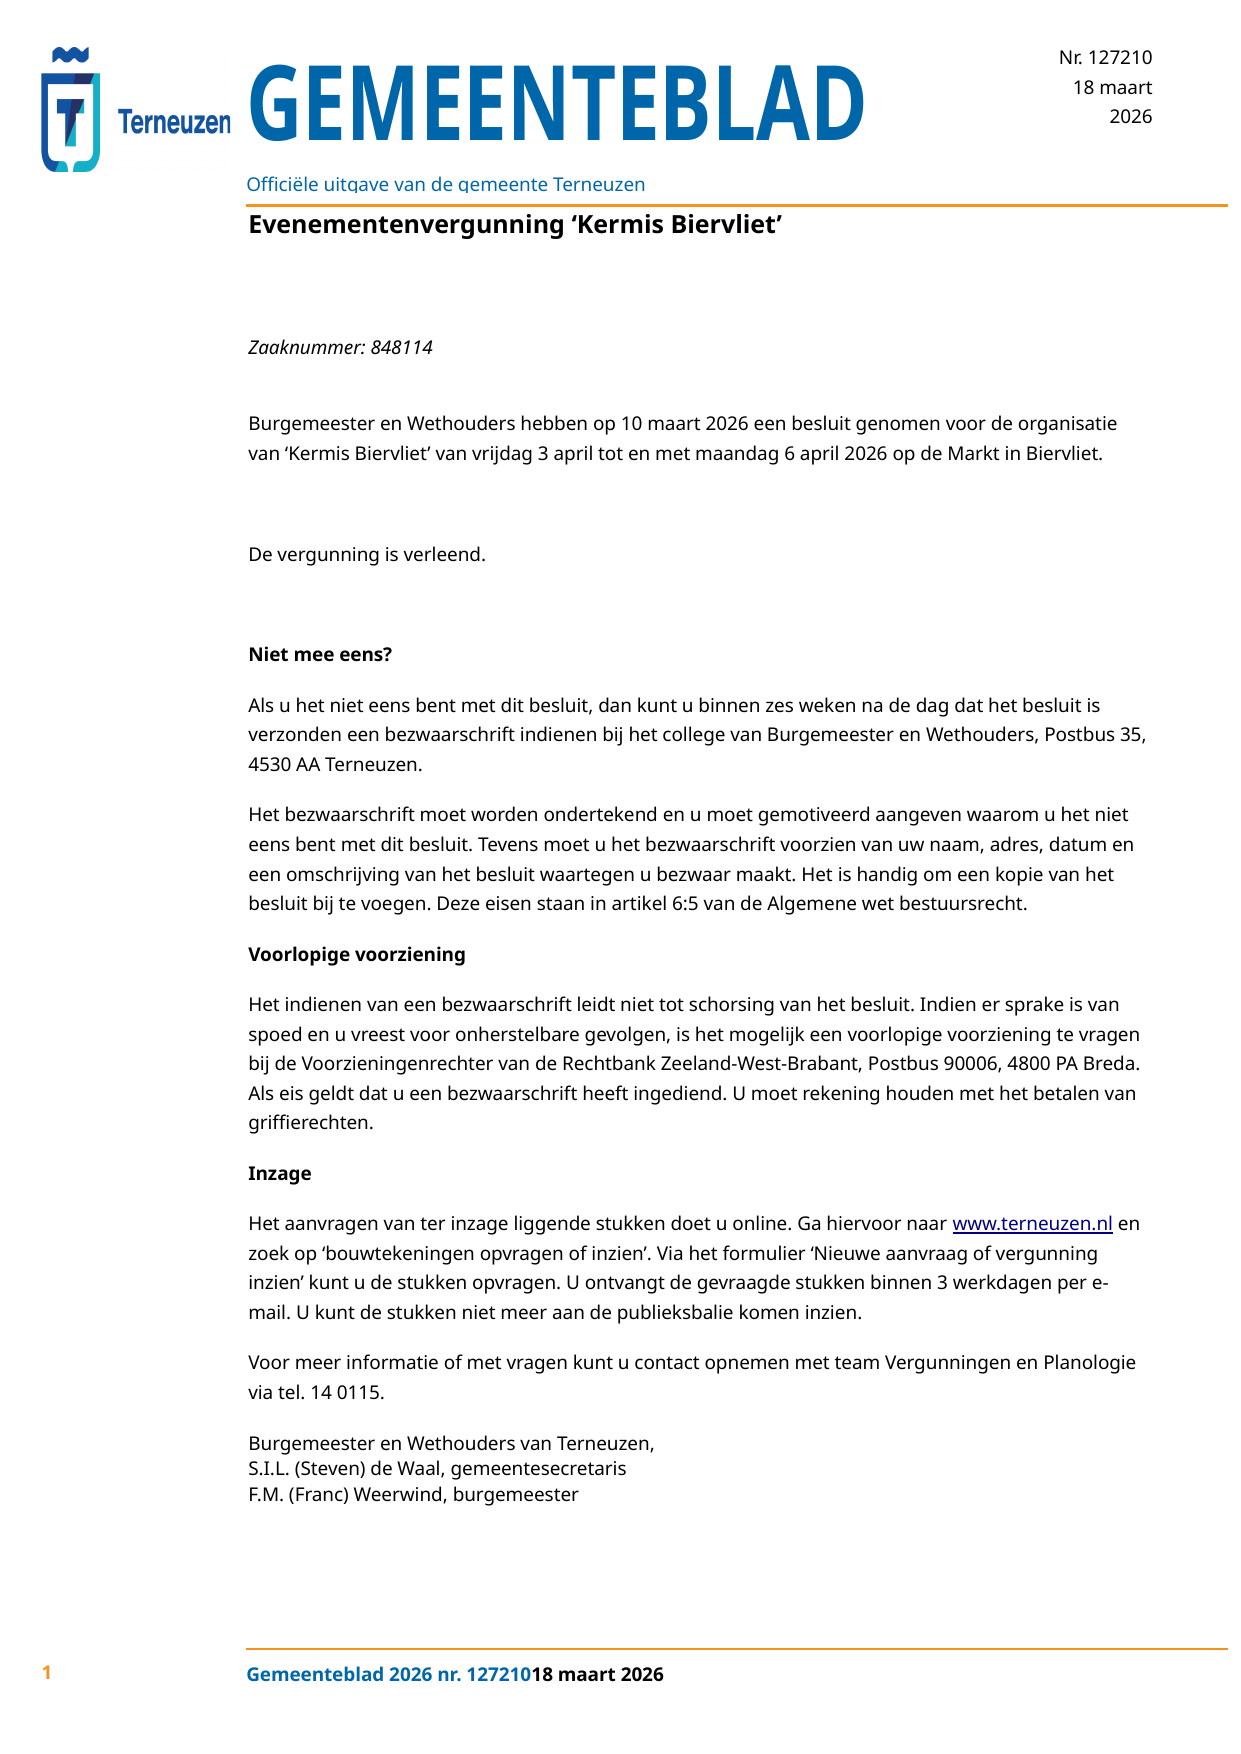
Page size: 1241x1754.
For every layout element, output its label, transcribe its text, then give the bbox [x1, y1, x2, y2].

text Evenementenvergunning ‘Kermis Biervliet’ [248, 207, 1152, 241]
table_cell [714, 1507, 1152, 1533]
text Voorlopige voorziening [248, 941, 1152, 967]
table_cell F.M. (Franc) Weerwind, burgemeester [248, 1481, 1152, 1507]
text Niet mee eens? [248, 642, 1152, 667]
text Het aanvragen van ter inzage liggende stukken doet u online. Ga hiervoor naar www.terneuzen.nl en zoek op ‘bouwtekeningen opvragen of inzien’. Via het formulier ‘Nieuwe aanvraag of vergunning inzien’ kunt u de stukken opvragen. U ontvangt de gevraagde stukken binnen 3 werkdagen per e-mail. U kunt de stukken niet meer aan de publieksbalie komen inzien. [248, 1210, 1152, 1325]
text Het bezwaarschrift moet worden ondertekend en u moet gemotiveerd aangeven waarom u het niet eens bent met dit besluit. Tevens moet u het bezwaarschrift voorzien van uw naam, adres, datum en een omschrijving van het besluit waartegen u bezwaar maakt. Het is handig om een kopie van het besluit bij te voegen. Deze eisen staan in artikel 6:5 van de Algemene wet bestuursrecht. [248, 802, 1152, 916]
picture [41, 47, 231, 172]
text Inzage [248, 1160, 1152, 1186]
text Voor meer informatie of met vragen kunt u contact opnemen met team Vergunningen en Planologie via tel. 14 0115. [248, 1349, 1152, 1405]
text De vergunning is verleend. [248, 541, 1152, 567]
text Burgemeester en Wethouders hebben op 10 maart 2026 een besluit genomen voor de organisatie van ‘Kermis Biervliet’ van vrijdag 3 april tot en met maandag 6 april 2026 op de Markt in Biervliet. [248, 410, 1152, 466]
text Als u het niet eens bent met dit besluit, dan kunt u binnen zes weken na de dag dat het besluit is verzonden een bezwaarschrift indienen bij het college van Burgemeester en Wethouders, Postbus 35, 4530 AA Terneuzen. [248, 692, 1152, 777]
table_header Burgemeester en Wethouders van Terneuzen, [248, 1430, 1152, 1455]
table_cell [248, 1507, 714, 1533]
table_cell S.I.L. (Steven) de Waal, gemeentesecretaris [248, 1455, 714, 1481]
text Zaaknummer: 848114 [248, 334, 1152, 360]
text Het indienen van een bezwaarschrift leidt niet tot schorsing van het besluit. Indien er sprake is van spoed en u vreest voor onherstelbare gevolgen, is het mogelijk een voorlopige voorziening te vragen bij de Voorzieningenrechter van de Rechtbank Zeeland-West-Brabant, Postbus 90006, 4800 PA Breda. Als eis geldt dat u een bezwaarschrift heeft ingediend. U moet rekening houden met het betalen van griffierechten. [248, 991, 1152, 1135]
table_cell [714, 1455, 1152, 1481]
